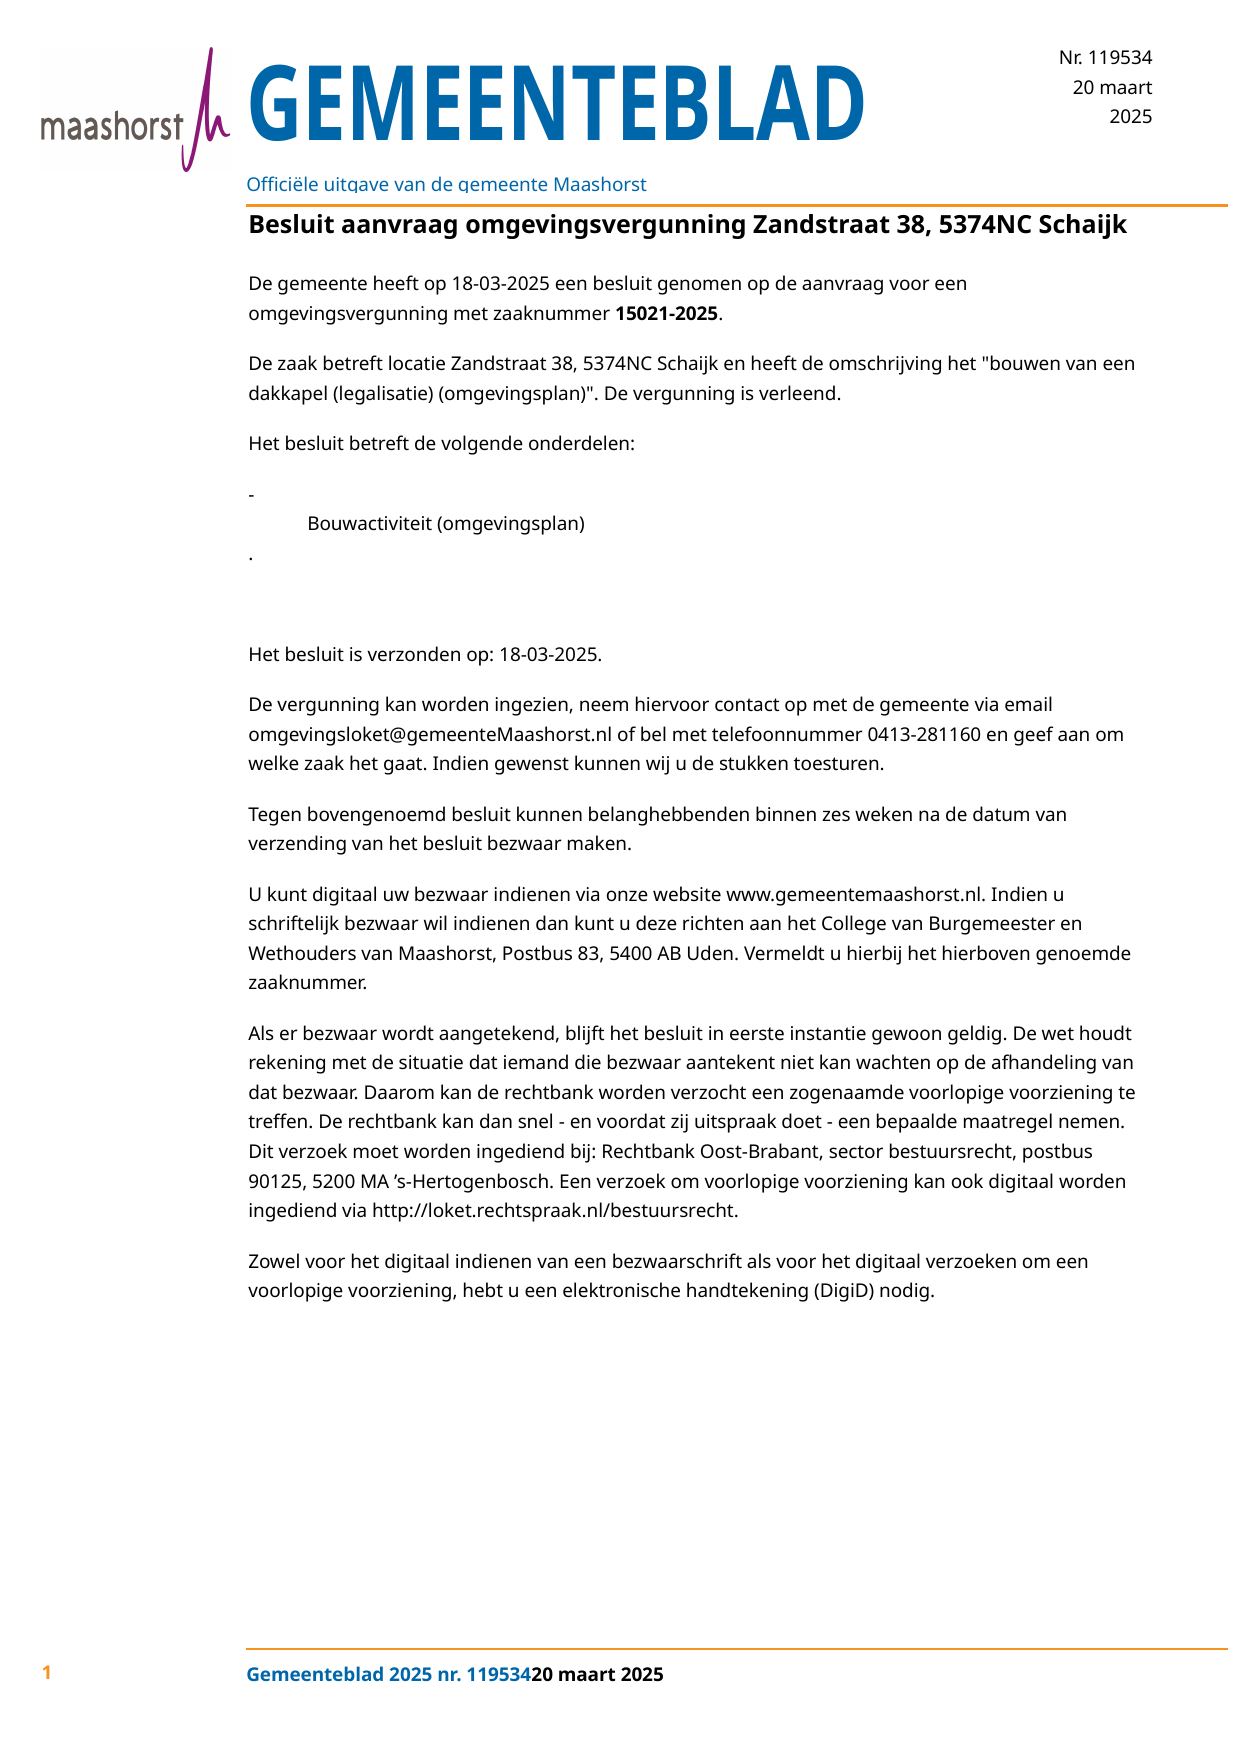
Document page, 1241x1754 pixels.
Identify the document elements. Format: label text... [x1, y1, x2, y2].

text Het besluit betreft de volgende onderdelen: [248, 430, 1152, 456]
list Bouwactiviteit (omgevingsplan) [248, 510, 1152, 536]
text De zaak betreft locatie Zandstraat 38, 5374NC Schaijk en heeft de omschrijving het "bouwen van een dakkapel (legalisatie) (omgevingsplan)". De vergunning is verleend. [248, 350, 1152, 406]
text U kunt digitaal uw bezwaar indienen via onze website www.gemeentemaashorst.nl. Indien u schriftelijk bezwaar wil indienen dan kunt u deze richten aan het College van Burgemeester en Wethouders van Maashorst, Postbus 83, 5400 AB Uden. Vermeldt u hierbij het hierboven genoemde zaaknummer. [248, 881, 1152, 995]
picture [41, 47, 231, 172]
text Als er bezwaar wordt aangetekend, blijft het besluit in eerste instantie gewoon geldig. De wet houdt rekening met de situatie dat iemand die bezwaar aantekent niet kan wachten op de afhandeling van dat bezwaar. Daarom kan de rechtbank worden verzocht een zogenaamde voorlopige voorziening te treffen. De rechtbank kan dan snel - en voordat zij uitspraak doet - een bepaalde maatregel nemen. Dit verzoek moet worden ingediend bij: Rechtbank Oost-Brabant, sector bestuursrecht, postbus 90125, 5200 MA ’s-Hertogenbosch. Een verzoek om voorlopige voorziening kan ook digitaal worden ingediend via http://loket.rechtspraak.nl/bestuursrecht. [248, 1020, 1152, 1223]
text Besluit aanvraag omgevingsvergunning Zandstraat 38, 5374NC Schaijk [248, 207, 1152, 241]
text . [248, 540, 1152, 566]
text Tegen bovengenoemd besluit kunnen belanghebbenden binnen zes weken na de datum van verzending van het besluit bezwaar maken. [248, 801, 1152, 856]
text De vergunning kan worden ingezien, neem hiervoor contact op met de gemeente via email omgevingsloket@gemeenteMaashorst.nl of bel met telefoonnummer 0413-281160 en geef aan om welke zaak het gaat. Indien gewenst kunnen wij u de stukken toesturen. [248, 691, 1152, 776]
text Zowel voor het digitaal indienen van een bezwaarschrift als voor het digitaal verzoeken om een voorlopige voorziening, hebt u een elektronische handtekening (DigiD) nodig. [248, 1248, 1152, 1303]
text Het besluit is verzonden op: 18-03-2025. [248, 641, 1152, 666]
text De gemeente heeft op 18-03-2025 een besluit genomen op de aanvraag voor een omgevingsvergunning met zaaknummer 15021-2025. [248, 270, 1152, 326]
